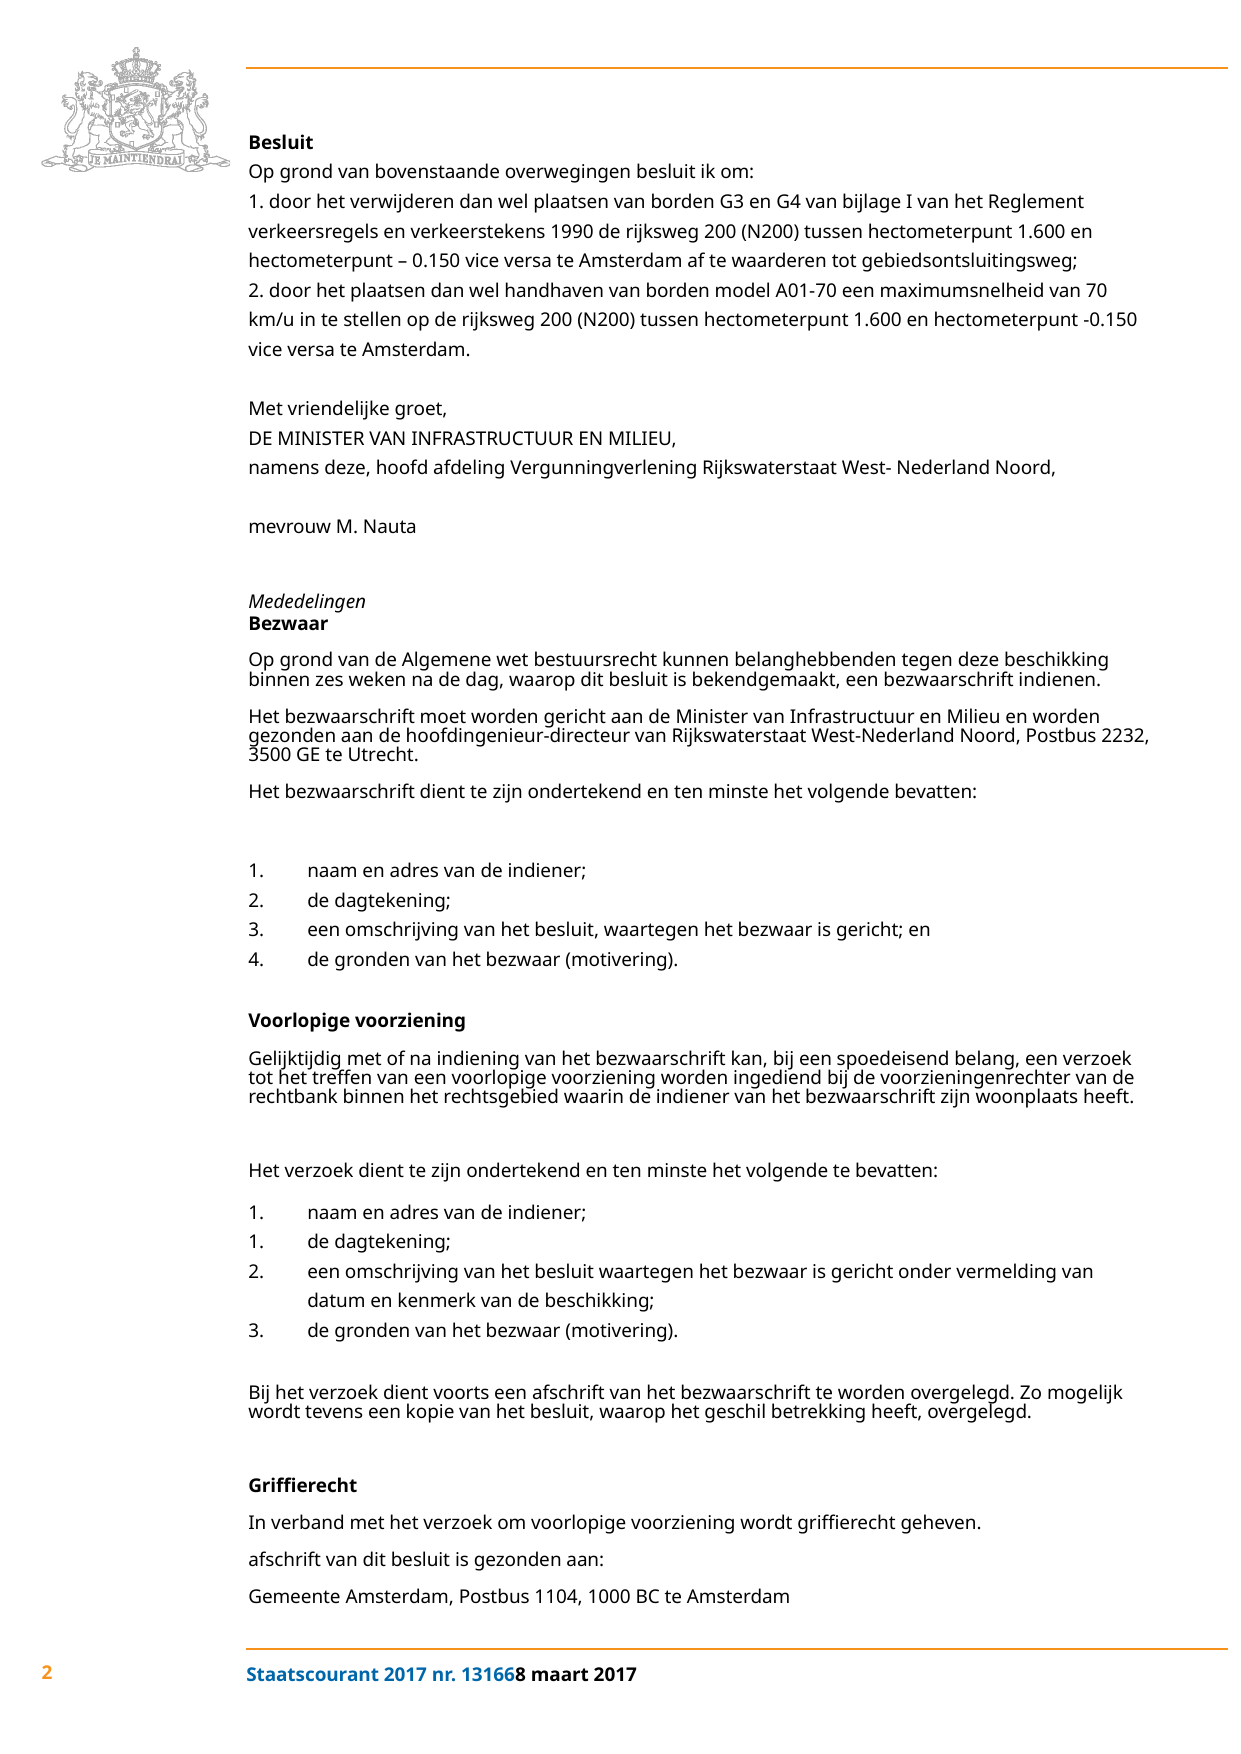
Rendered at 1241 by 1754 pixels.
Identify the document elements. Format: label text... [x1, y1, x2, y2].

list naam en adres van de indiener; [248, 857, 1152, 883]
list de dagtekening; [248, 1228, 1152, 1254]
text Het bezwaarschrift moet worden gericht aan de Minister van Infrastructuur en Milieu en worden gezonden aan de hoofdingenieur-directeur van Rijkswaterstaat West-Nederland Noord, Postbus 2232, 3500 GE te Utrecht. [248, 708, 1152, 766]
text Gelijktijdig met of na indiening van het bezwaarschrift kan, bij een spoedeisend belang, een verzoek tot het treffen van een voorlopige voorziening worden ingediend bij de voorzieningenrechter van de rechtbank binnen het rechtsgebied waarin de indiener van het bezwaarschrift zijn woonplaats heeft. [248, 1049, 1152, 1107]
text Gemeente Amsterdam, Postbus 1104, 1000 BC te Amsterdam [248, 1588, 1152, 1607]
text Griffierecht [248, 1477, 1152, 1496]
text Voorlopige voorziening [248, 1012, 1152, 1032]
text DE MINISTER VAN INFRASTRUCTUUR EN MILIEU, [248, 425, 1152, 451]
text Op grond van bovenstaande overwegingen besluit ik om: [248, 159, 1152, 184]
text Besluit [248, 129, 1152, 155]
text Bij het verzoek dient voorts een afschrift van het bezwaarschrift te worden overgelegd. Zo mogelijk wordt tevens een kopie van het besluit, waarop het geschil betrekking heeft, overgelegd. [248, 1384, 1152, 1422]
list een omschrijving van het besluit waartegen het bezwaar is gericht onder vermelding van datum en kenmerk van de beschikking; [248, 1258, 1152, 1313]
text mevrouw M. Nauta [248, 514, 1152, 539]
picture [41, 47, 231, 172]
list de gronden van het bezwaar (motivering). [248, 1317, 1152, 1343]
text afschrift van dit besluit is gezonden aan: [248, 1551, 1152, 1570]
text Het bezwaarschrift dient te zijn ondertekend en ten minste het volgende bevatten: [248, 783, 1152, 802]
list de gronden van het bezwaar (motivering). [248, 946, 1152, 972]
text Het verzoek dient te zijn ondertekend en ten minste het volgende te bevatten: [248, 1162, 1152, 1181]
list de dagtekening; [248, 887, 1152, 912]
text 2. door het plaatsen dan wel handhaven van borden model A01-70 een maximumsnelheid van 70 km/u in te stellen op de rijksweg 200 (N200) tussen hectometerpunt 1.600 en hectometerpunt -0.150 vice versa te Amsterdam. [248, 277, 1152, 362]
text Op grond van de Algemene wet bestuursrecht kunnen belanghebbenden tegen deze beschikking binnen zes weken na de dag, waarop dit besluit is bekendgemaakt, een bezwaarschrift indienen. [248, 651, 1152, 690]
text 1. door het verwijderen dan wel plaatsen van borden G3 en G4 van bijlage I van het Reglement verkeersregels en verkeerstekens 1990 de rijksweg 200 (N200) tussen hectometerpunt 1.600 en hectometerpunt – 0.150 vice versa te Amsterdam af te waarderen tot gebiedsontsluitingsweg; [248, 188, 1152, 273]
text In verband met het verzoek om voorlo­pige voorzie­ning wordt griffierecht geheven. [248, 1514, 1152, 1533]
list een omschrijving van het besluit, waartegen het bezwaar is gericht; en [248, 916, 1152, 942]
text Met vriendelijke groet, [248, 395, 1152, 421]
text Bezwaar [248, 614, 1152, 634]
text namens deze, hoofd afdeling Vergunningverlening Rijkswaterstaat West- Nederland Noord, [248, 454, 1152, 480]
text Mededelingen [248, 589, 1152, 614]
list naam en adres van de indiener; [248, 1199, 1152, 1225]
